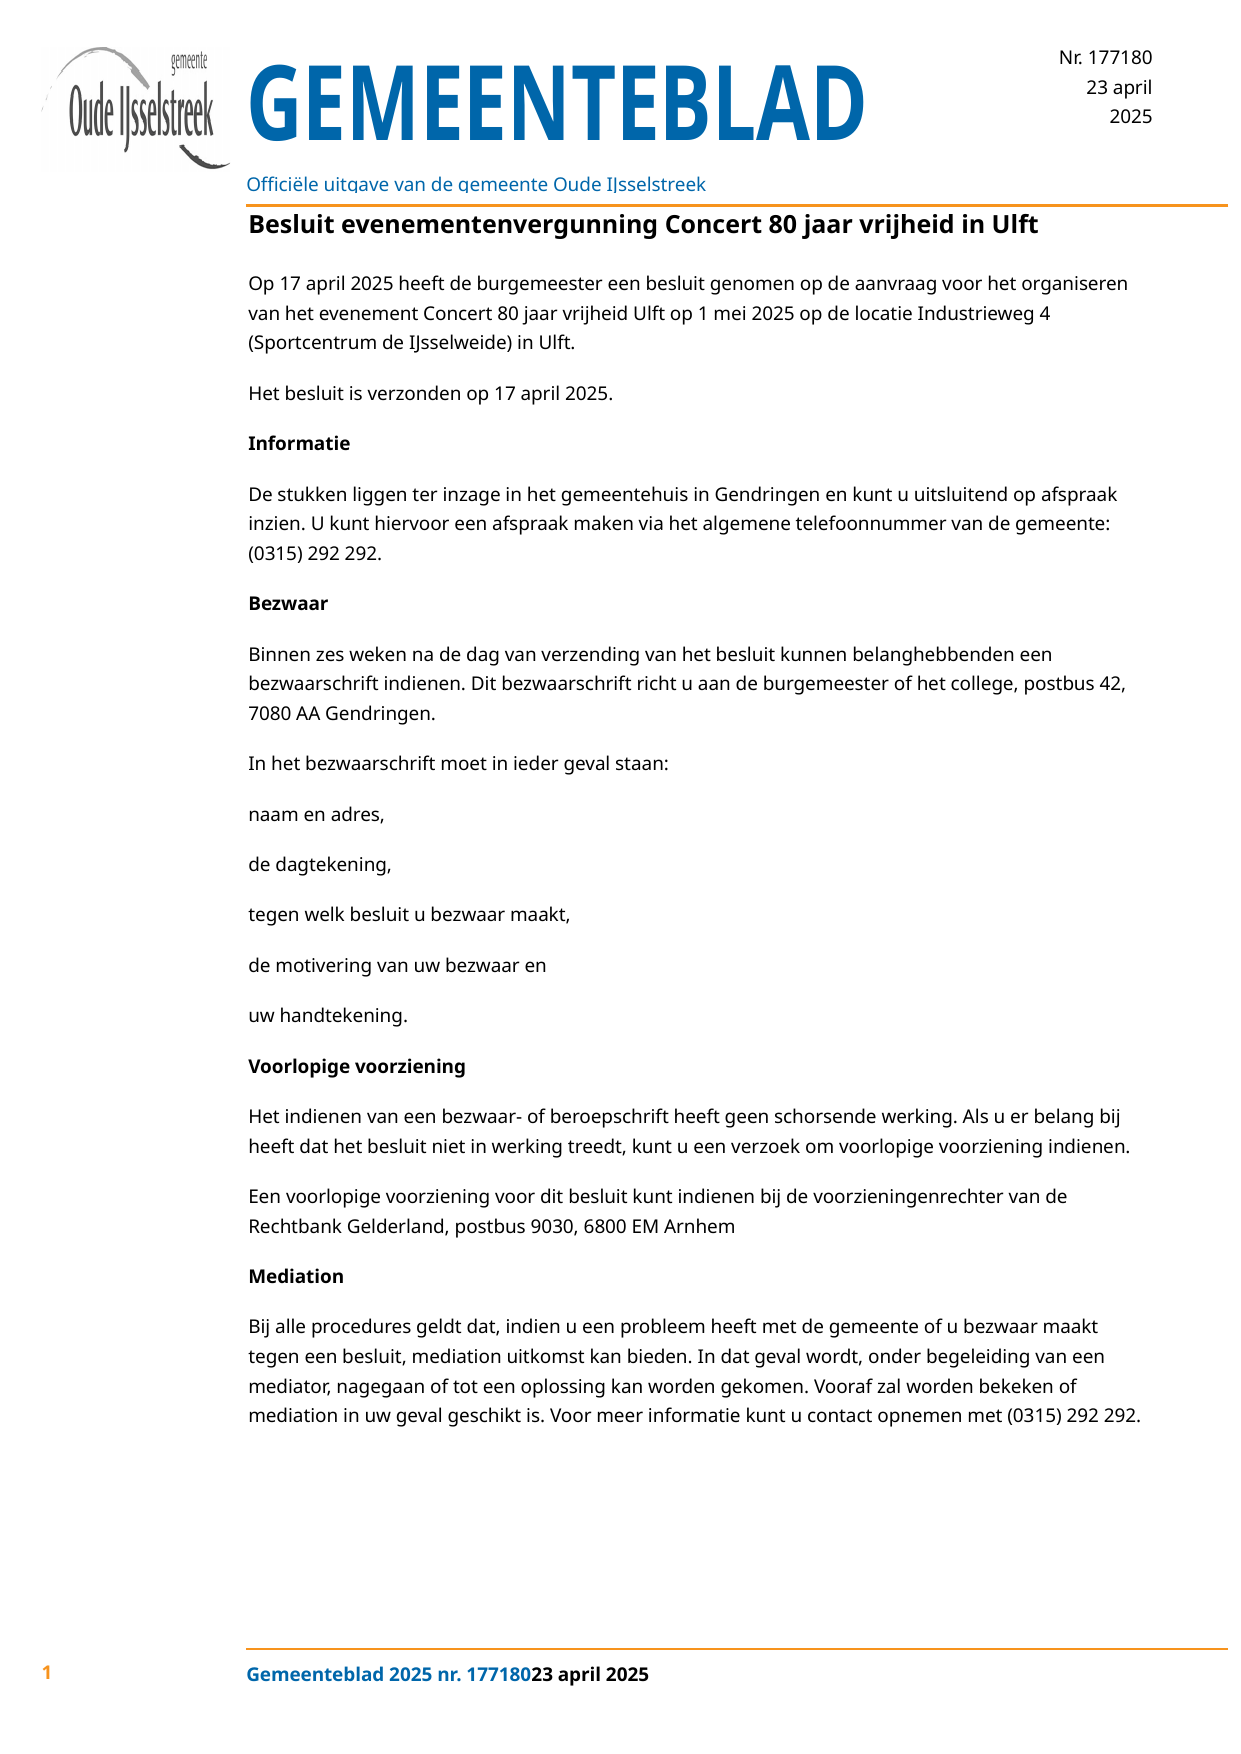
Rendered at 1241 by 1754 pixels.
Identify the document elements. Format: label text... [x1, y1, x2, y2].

text Op 17 april 2025 heeft de burgemeester een besluit genomen op de aanvraag voor het organiseren van het evenement Concert 80 jaar vrijheid Ulft op 1 mei 2025 op de locatie Industrieweg 4 (Sportcentrum de IJsselweide) in Ulft. [248, 270, 1152, 355]
text naam en adres, [248, 801, 1152, 826]
text tegen welk besluit u bezwaar maakt, [248, 902, 1152, 927]
text Binnen zes weken na de dag van verzending van het besluit kunnen belanghebbenden een bezwaarschrift indienen. Dit bezwaarschrift richt u aan de burgemeester of het college, postbus 42, 7080 AA Gendringen. [248, 641, 1152, 726]
picture [41, 47, 231, 172]
text In het bezwaarschrift moet in ieder geval staan: [248, 750, 1152, 776]
text De stukken liggen ter inzage in het gemeentehuis in Gendringen en kunt u uitsluitend op afspraak inzien. U kunt hiervoor een afspraak maken via het algemene telefoonnummer van de gemeente: (0315) 292 292. [248, 481, 1152, 566]
text Een voorlopige voorziening voor dit besluit kunt indienen bij de voorzieningenrechter van de Rechtbank Gelderland, postbus 9030, 6800 EM Arnhem [248, 1183, 1152, 1238]
text Mediation [248, 1263, 1152, 1289]
text Het indienen van een bezwaar- of beroepschrift heeft geen schorsende werking. Als u er belang bij heeft dat het besluit niet in werking treedt, kunt u een verzoek om voorlopige voorziening indienen. [248, 1103, 1152, 1158]
text Bij alle procedures geldt dat, indien u een probleem heeft met de gemeente of u bezwaar maakt tegen een besluit, mediation uitkomst kan bieden. In dat geval wordt, onder begeleiding van een mediator, nagegaan of tot een oplossing kan worden gekomen. Vooraf zal worden bekeken of mediation in uw geval geschikt is. Voor meer informatie kunt u contact opnemen met (0315) 292 292. [248, 1314, 1152, 1428]
text Informatie [248, 430, 1152, 456]
text Het besluit is verzonden op 17 april 2025. [248, 380, 1152, 406]
text Besluit evenementenvergunning Concert 80 jaar vrijheid in Ulft [248, 207, 1152, 241]
text uw handtekening. [248, 1002, 1152, 1028]
text de dagtekening, [248, 851, 1152, 877]
text Voorlopige voorziening [248, 1053, 1152, 1078]
text de motivering van uw bezwaar en [248, 952, 1152, 978]
text Bezwaar [248, 590, 1152, 616]
